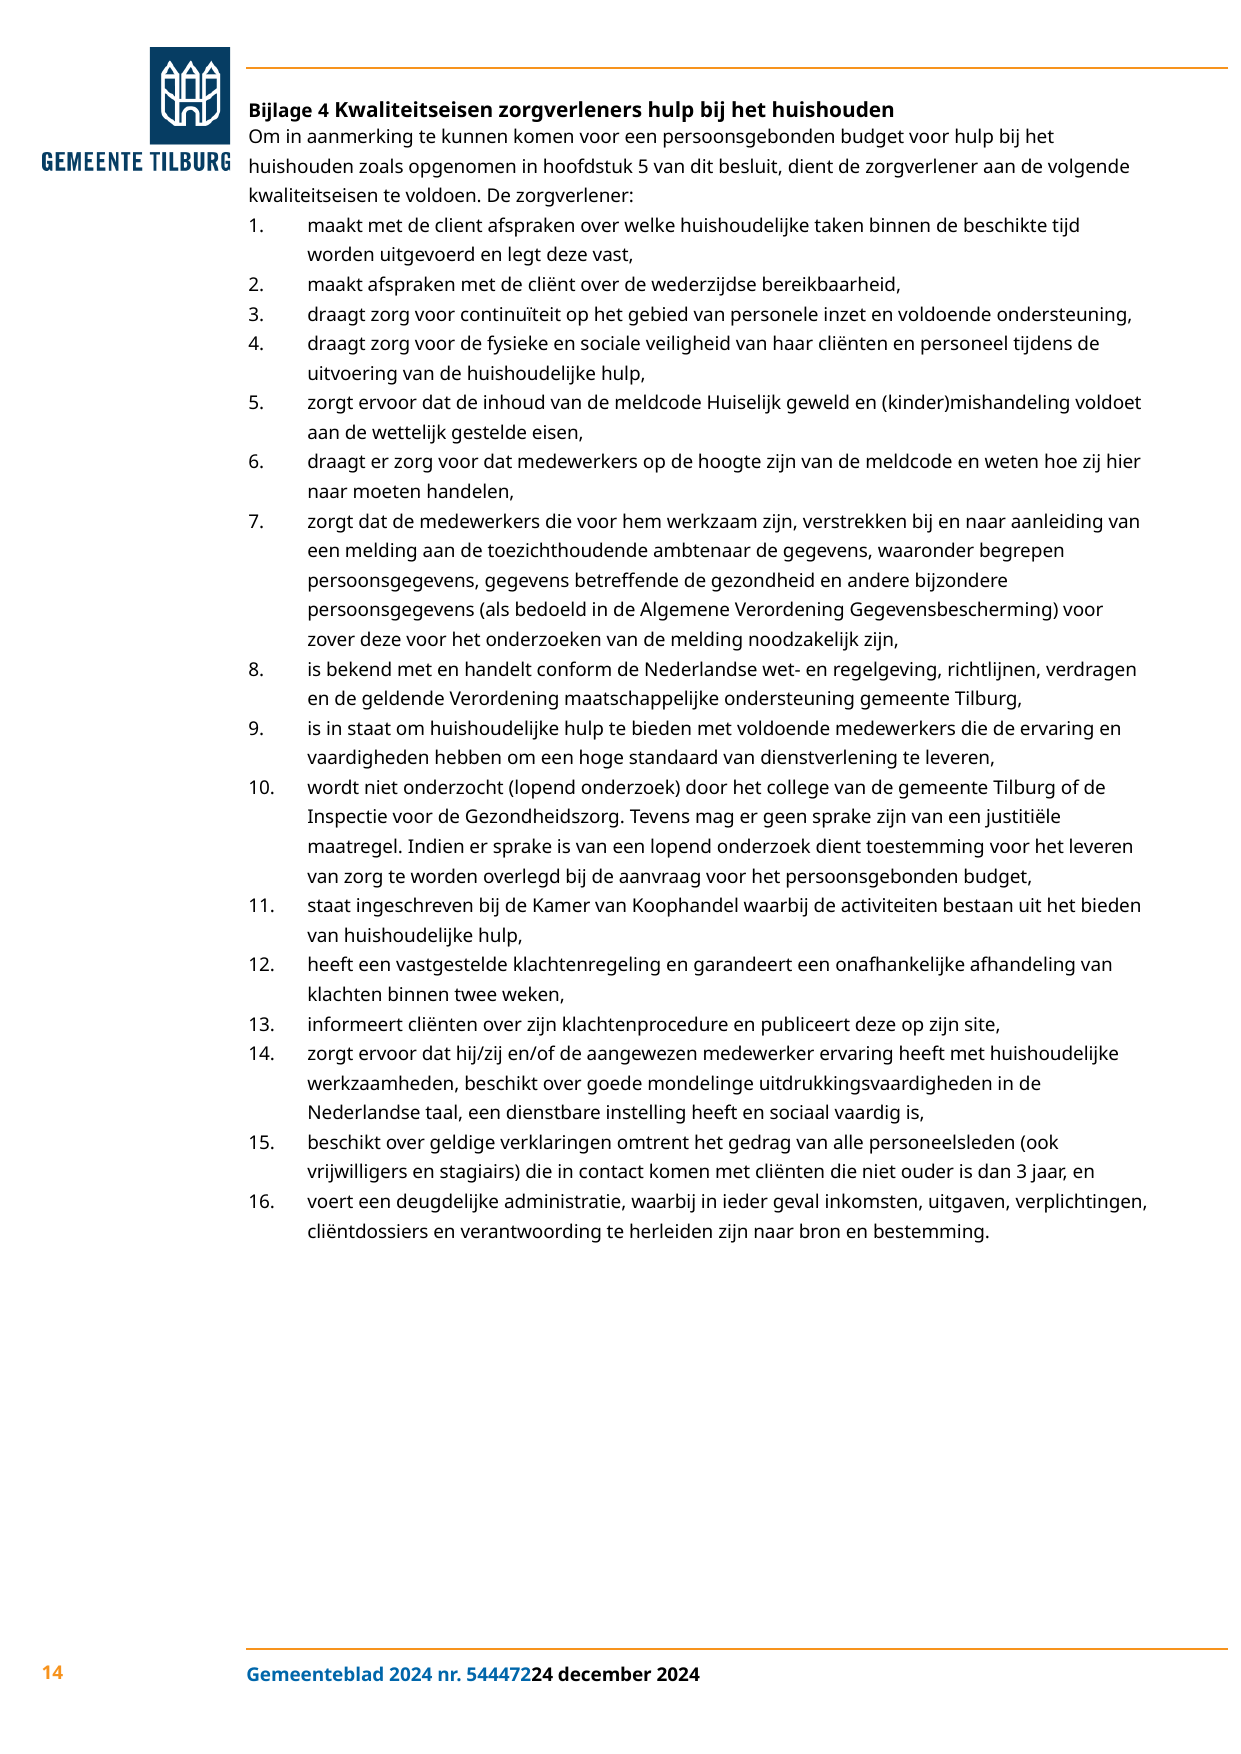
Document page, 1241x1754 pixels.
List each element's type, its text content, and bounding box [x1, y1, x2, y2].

list wordt niet onderzocht (lopend onderzoek) door het college van de gemeente Tilburg of de Inspectie voor de Gezondheidszorg. Tevens mag er geen sprake zijn van een justitiële maatregel. Indien er sprake is van een lopend onderzoek dient toestemming voor het leveren van zorg te worden overlegd bij de aanvraag voor het persoonsgebonden budget, [248, 774, 1152, 889]
list is in staat om huishoudelijke hulp te bieden met voldoende medewerkers die de ervaring en vaardigheden hebben om een hoge standaard van dienstverlening te leveren, [248, 715, 1152, 770]
picture [41, 47, 231, 172]
list draagt zorg voor de fysieke en sociale veiligheid van haar cliënten en personeel tijdens de uitvoering van de huishoudelijke hulp, [248, 330, 1152, 386]
list maakt met de client afspraken over welke huishoudelijke taken binnen de beschikte tijd worden uitgevoerd en legt deze vast, [248, 212, 1152, 267]
list maakt afspraken met de cliënt over de wederzijdse bereikbaarheid, [248, 271, 1152, 297]
list zorgt dat de medewerkers die voor hem werkzaam zijn, verstrekken bij en naar aanleiding van een melding aan de toezichthoudende ambtenaar de gegevens, waaronder begrepen persoonsgegevens, gegevens betreffende de gezondheid en andere bijzondere persoonsgegevens (als bedoeld in de Algemene Verordening Gegevensbescherming) voor zover deze voor het onderzoeken van de melding noodzakelijk zijn, [248, 508, 1152, 652]
list draagt er zorg voor dat medewerkers op de hoogte zijn van de meldcode en weten hoe zij hier naar moeten handelen, [248, 449, 1152, 504]
list draagt zorg voor continuïteit op het gebied van personele inzet en voldoende ondersteuning, [248, 301, 1152, 327]
list staat ingeschreven bij de Kamer van Koophandel waarbij de activiteiten bestaan uit het bieden van huishoudelijke hulp, [248, 892, 1152, 948]
list zorgt ervoor dat de inhoud van de meldcode Huiselijk geweld en (kinder)mishandeling voldoet aan de wettelijk gestelde eisen, [248, 389, 1152, 445]
list beschikt over geldige verklaringen omtrent het gedrag van alle personeelsleden (ook vrijwilligers en stagiairs) die in contact komen met cliënten die niet ouder is dan 3 jaar, en [248, 1129, 1152, 1184]
list informeert cliënten over zijn klachtenprocedure en publiceert deze op zijn site, [248, 1011, 1152, 1037]
list heeft een vastgestelde klachtenregeling en garandeert een onafhankelijke afhandeling van klachten binnen twee weken, [248, 952, 1152, 1007]
list is bekend met en handelt conform de Nederlandse wet- en regelgeving, richtlijnen, verdragen en de geldende Verordening maatschappelijke ondersteuning gemeente Tilburg, [248, 656, 1152, 711]
text Om in aanmerking te kunnen komen voor een persoonsgebonden budget voor hulp bij het huishouden zoals opgenomen in hoofdstuk 5 van dit besluit, dient de zorgverlener aan de volgende kwaliteitseisen te voldoen. De zorgverlener: [248, 123, 1152, 208]
text Bijlage 4 Kwaliteitseisen zorgverleners hulp bij het huishouden [248, 95, 1152, 123]
list zorgt ervoor dat hij/zij en/of de aangewezen medewerker ervaring heeft met huishoudelijke werkzaamheden, beschikt over goede mondelinge uitdrukkingsvaardigheden in de Nederlandse taal, een dienstbare instelling heeft en sociaal vaardig is, [248, 1040, 1152, 1125]
list voert een deugdelijke administratie, waarbij in ieder geval inkomsten, uitgaven, verplichtingen, cliëntdossiers en verantwoording te herleiden zijn naar bron en bestemming. [248, 1188, 1152, 1244]
